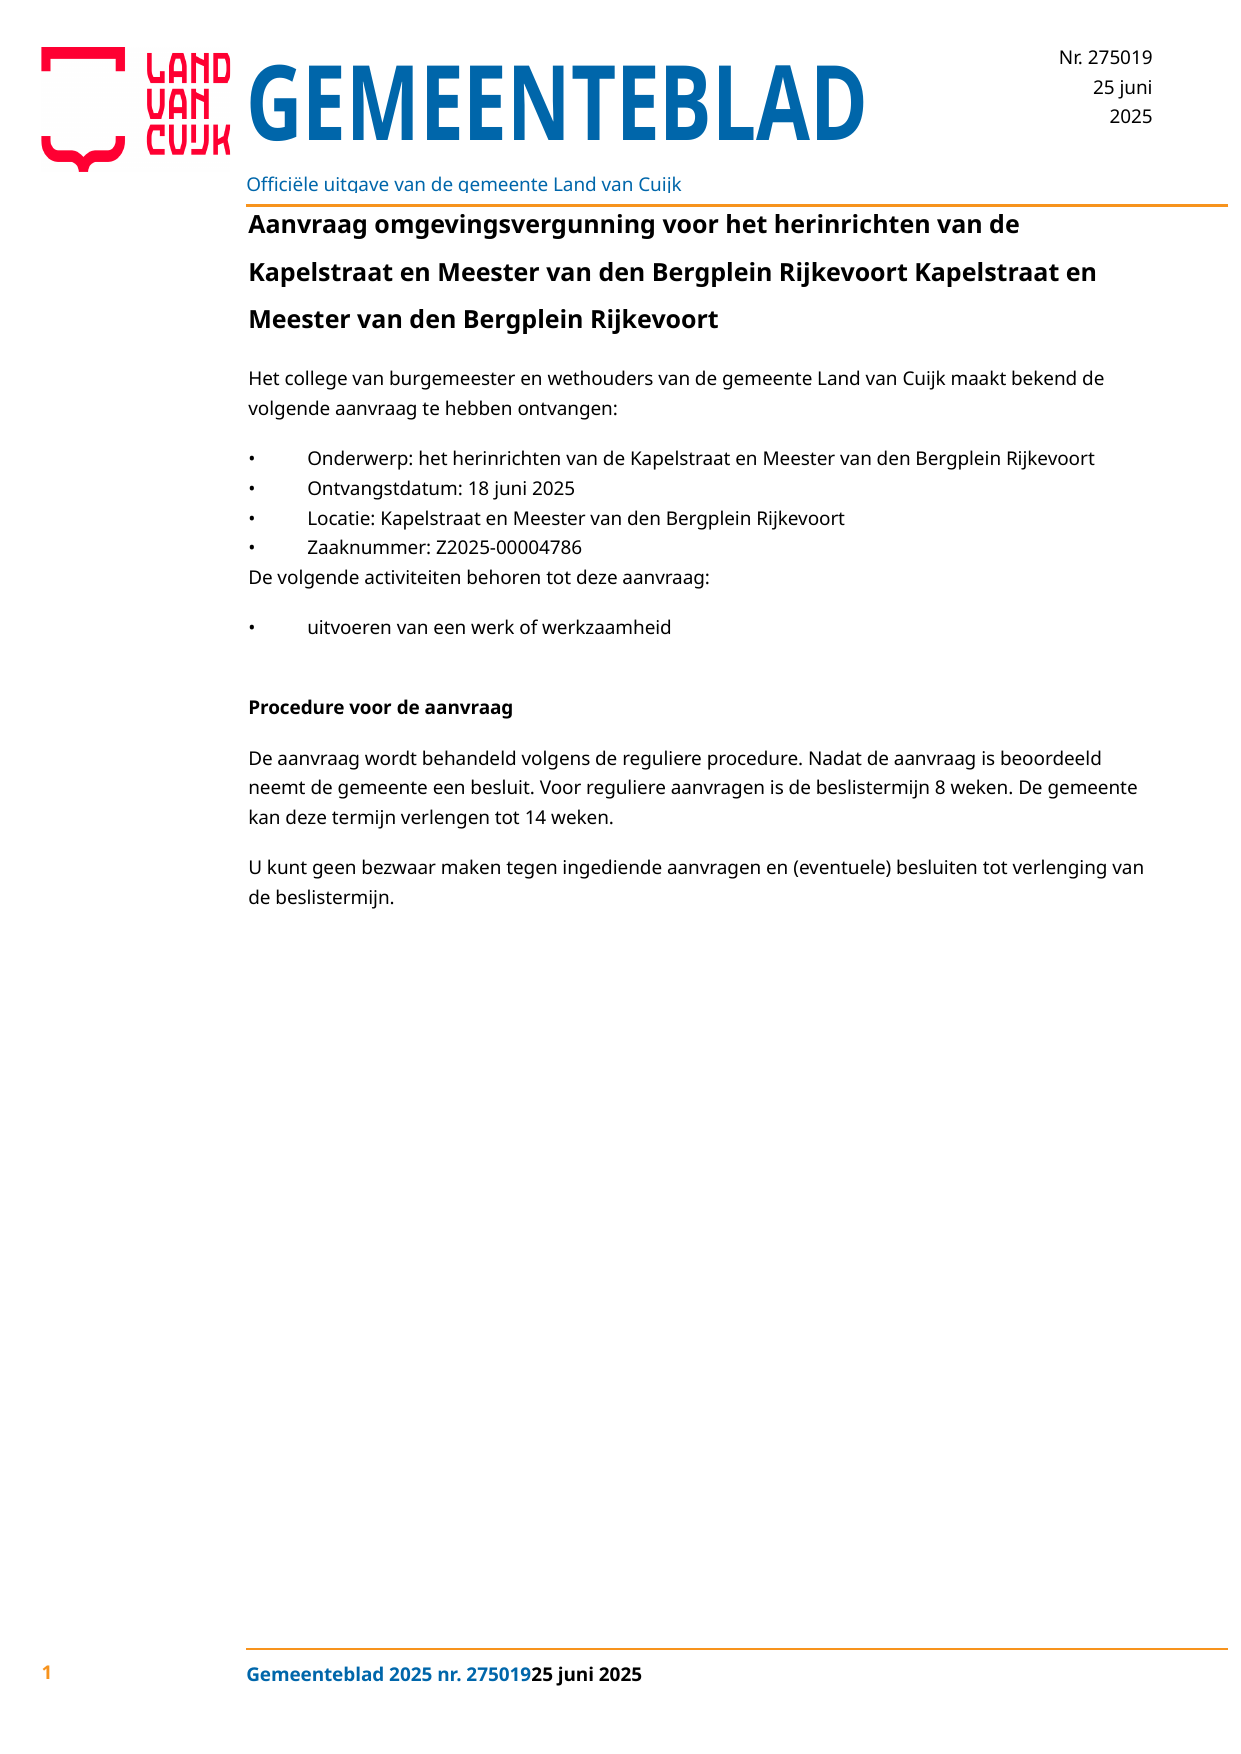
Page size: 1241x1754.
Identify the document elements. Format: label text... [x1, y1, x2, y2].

list Ontvangstdatum: 18 juni 2025 [248, 475, 1152, 501]
text De aanvraag wordt behandeld volgens de reguliere procedure. Nadat de aanvraag is beoordeeld neemt de gemeente een besluit. Voor reguliere aanvragen is de beslistermijn 8 weken. De gemeente kan deze termijn verlengen tot 14 weken. [248, 745, 1152, 829]
text De volgende activiteiten behoren tot deze aanvraag: [248, 564, 1152, 589]
text Procedure voor de aanvraag [248, 694, 1152, 720]
list uitvoeren van een werk of werkzaamheid [248, 614, 1152, 640]
text U kunt geen bezwaar maken tegen ingediende aanvragen en (eventuele) besluiten tot verlenging van de beslistermijn. [248, 854, 1152, 909]
list Zaaknummer: Z2025-00004786 [248, 534, 1152, 560]
list Locatie: Kapelstraat en Meester van den Bergplein Rijkevoort [248, 505, 1152, 530]
list Onderwerp: het herinrichten van de Kapelstraat en Meester van den Bergplein Rijkevoort [248, 446, 1152, 471]
text Het college van burgemeester en wethouders van de gemeente Land van Cuijk maakt bekend de volgende aanvraag te hebben ontvangen: [248, 366, 1152, 421]
picture [41, 47, 231, 172]
text Aanvraag omgevingsvergunning voor het herinrichten van de Kapelstraat en Meester van den Bergplein Rijkevoort Kapelstraat en Meester van den Bergplein Rijkevoort [248, 207, 1152, 336]
